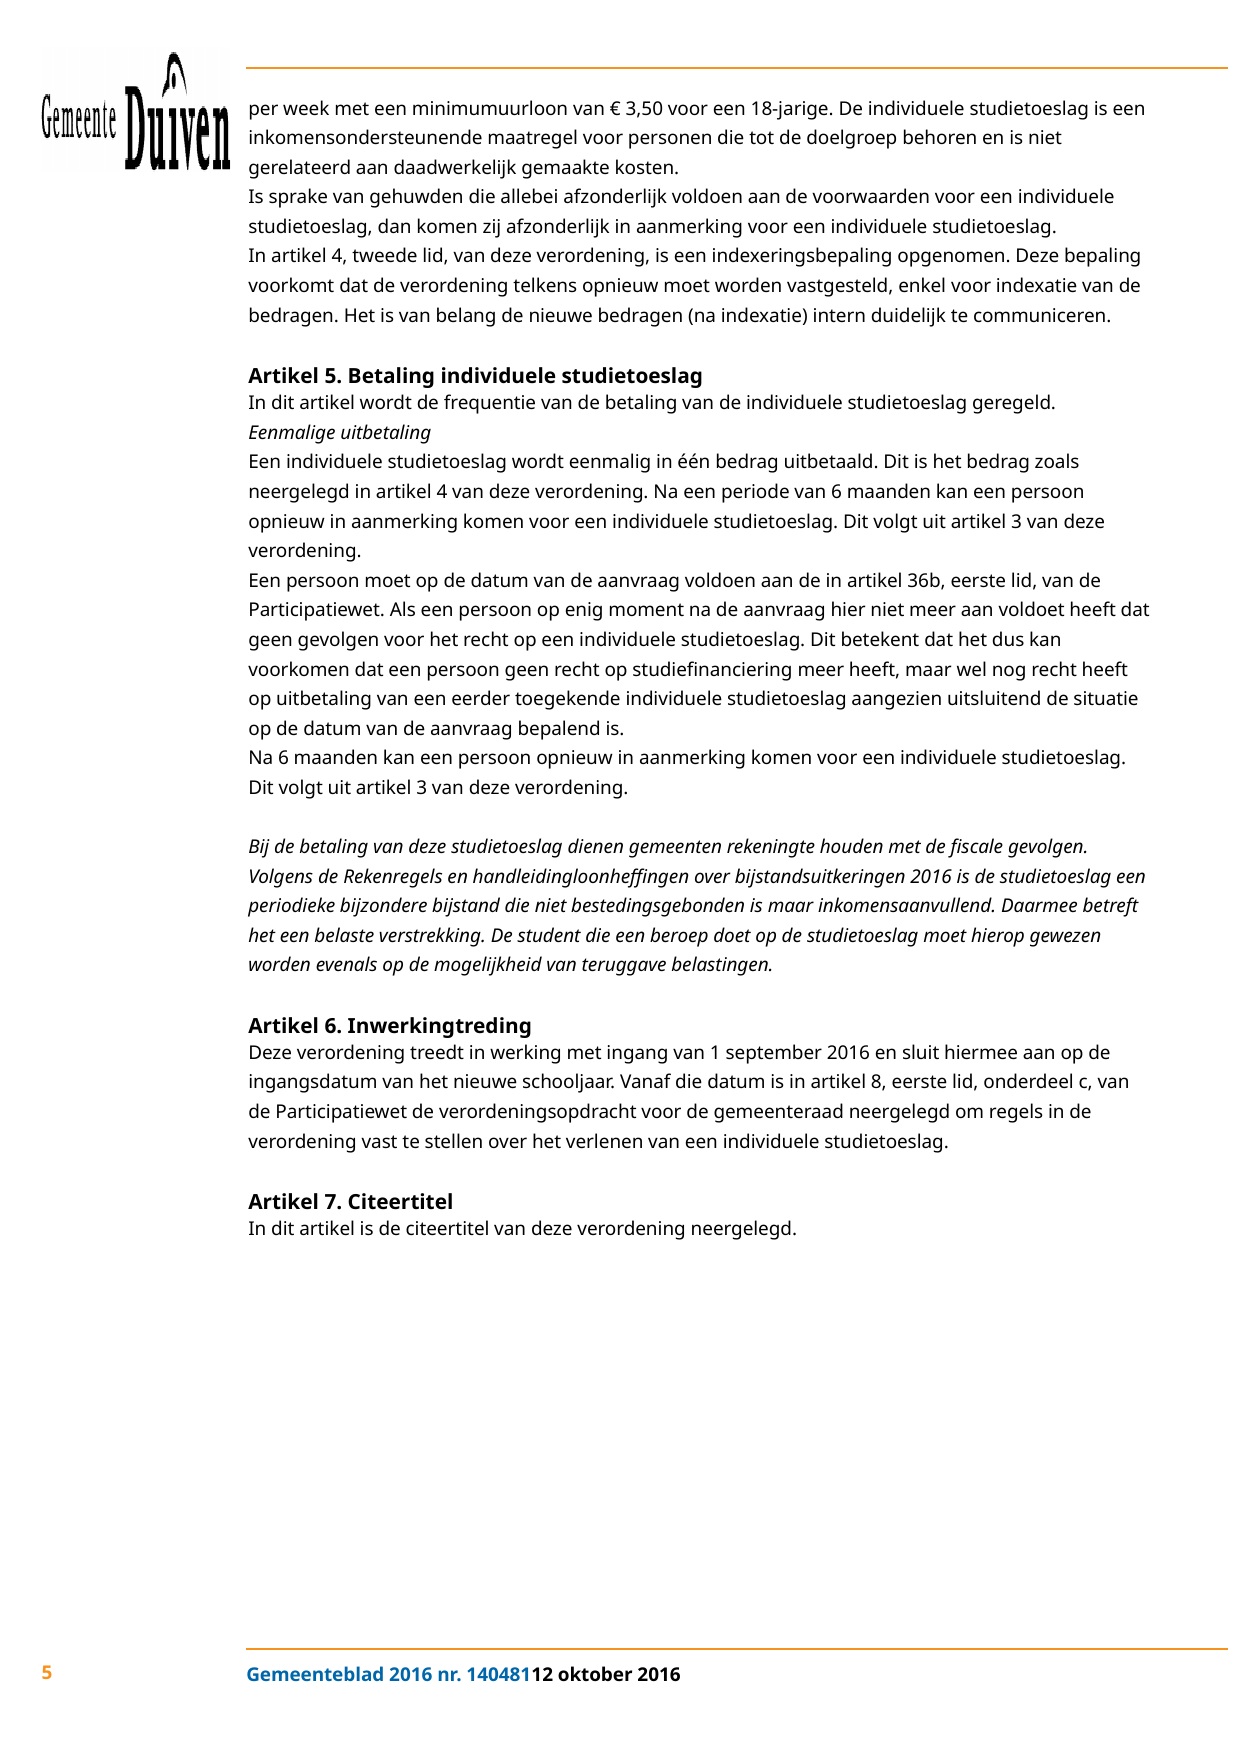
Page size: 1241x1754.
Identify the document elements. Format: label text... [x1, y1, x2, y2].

text Bij de betaling van deze studietoeslag dienen gemeenten rekeningte houden met de fiscale gevolgen. Volgens de Rekenregels en handleidingloonheffingen over bijstandsuitkeringen 2016 is de studietoeslag een periodieke bijzondere bijstand die niet bestedingsgebonden is maar inkomensaanvullend. Daarmee betreft het een belaste verstrekking. De student die een beroep doet op de studietoeslag moet hierop gewezen worden evenals op de mogelijkheid van teruggave belastingen. [248, 833, 1152, 977]
text Deze verordening treedt in werking met ingang van 1 september 2016 en sluit hiermee aan op de ingangsdatum van het nieuwe schooljaar. Vanaf die datum is in artikel 8, eerste lid, onderdeel c, van de Participatiewet de verordeningsopdracht voor de gemeenteraad neergelegd om regels in de verordening vast te stellen over het verlenen van een individuele studietoeslag. [248, 1039, 1152, 1154]
text Een individuele studietoeslag wordt eenmalig in één bedrag uitbetaald. Dit is het bedrag zoals neergelegd in artikel 4 van deze verordening. Na een periode van 6 maanden kan een persoon opnieuw in aanmerking komen voor een individuele studietoeslag. Dit volgt uit artikel 3 van deze verordening. [248, 449, 1152, 563]
text Artikel 7. Citeertitel [248, 1187, 1152, 1216]
text In dit artikel is de citeertitel van deze verordening neergelegd. [248, 1216, 1152, 1241]
text In dit artikel wordt de frequentie van de betaling van de individuele studietoeslag geregeld. [248, 389, 1152, 415]
text In artikel 4, tweede lid, van deze verordening, is een indexeringsbepaling opgenomen. Deze bepaling voorkomt dat de verordening telkens opnieuw moet worden vastgesteld, enkel voor indexatie van de bedragen. Het is van belang de nieuwe bedragen (na indexatie) intern duidelijk te communiceren. [248, 243, 1152, 328]
text Eenmalige uitbetaling [248, 419, 1152, 445]
text per week met een minimumuurloon van € 3,50 voor een 18-jarige. De individuele studietoeslag is een inkomensondersteunende maatregel voor personen die tot de doelgroep behoren en is niet gerelateerd aan daadwerkelijk gemaakte kosten. [248, 95, 1152, 180]
text Een persoon moet op de datum van de aanvraag voldoen aan de in artikel 36b, eerste lid, van de Participatiewet. Als een persoon op enig moment na de aanvraag hier niet meer aan voldoet heeft dat geen gevolgen voor het recht op een individuele studietoeslag. Dit betekent dat het dus kan voorkomen dat een persoon geen recht op studiefinanciering meer heeft, maar wel nog recht heeft op uitbetaling van een eerder toegekende individuele studietoeslag aangezien uitsluitend de situatie op de datum van de aanvraag bepalend is. [248, 567, 1152, 741]
text Na 6 maanden kan een persoon opnieuw in aanmerking komen voor een individuele studietoeslag. Dit volgt uit artikel 3 van deze verordening. [248, 744, 1152, 800]
picture [41, 47, 231, 172]
text Artikel 6. Inwerkingtreding [248, 1011, 1152, 1039]
text Artikel 5. Betaling individuele studietoeslag [248, 361, 1152, 389]
text Is sprake van gehuwden die allebei afzonderlijk voldoen aan de voorwaarden voor een individuele studietoeslag, dan komen zij afzonderlijk in aanmerking voor een individuele studietoeslag. [248, 183, 1152, 239]
